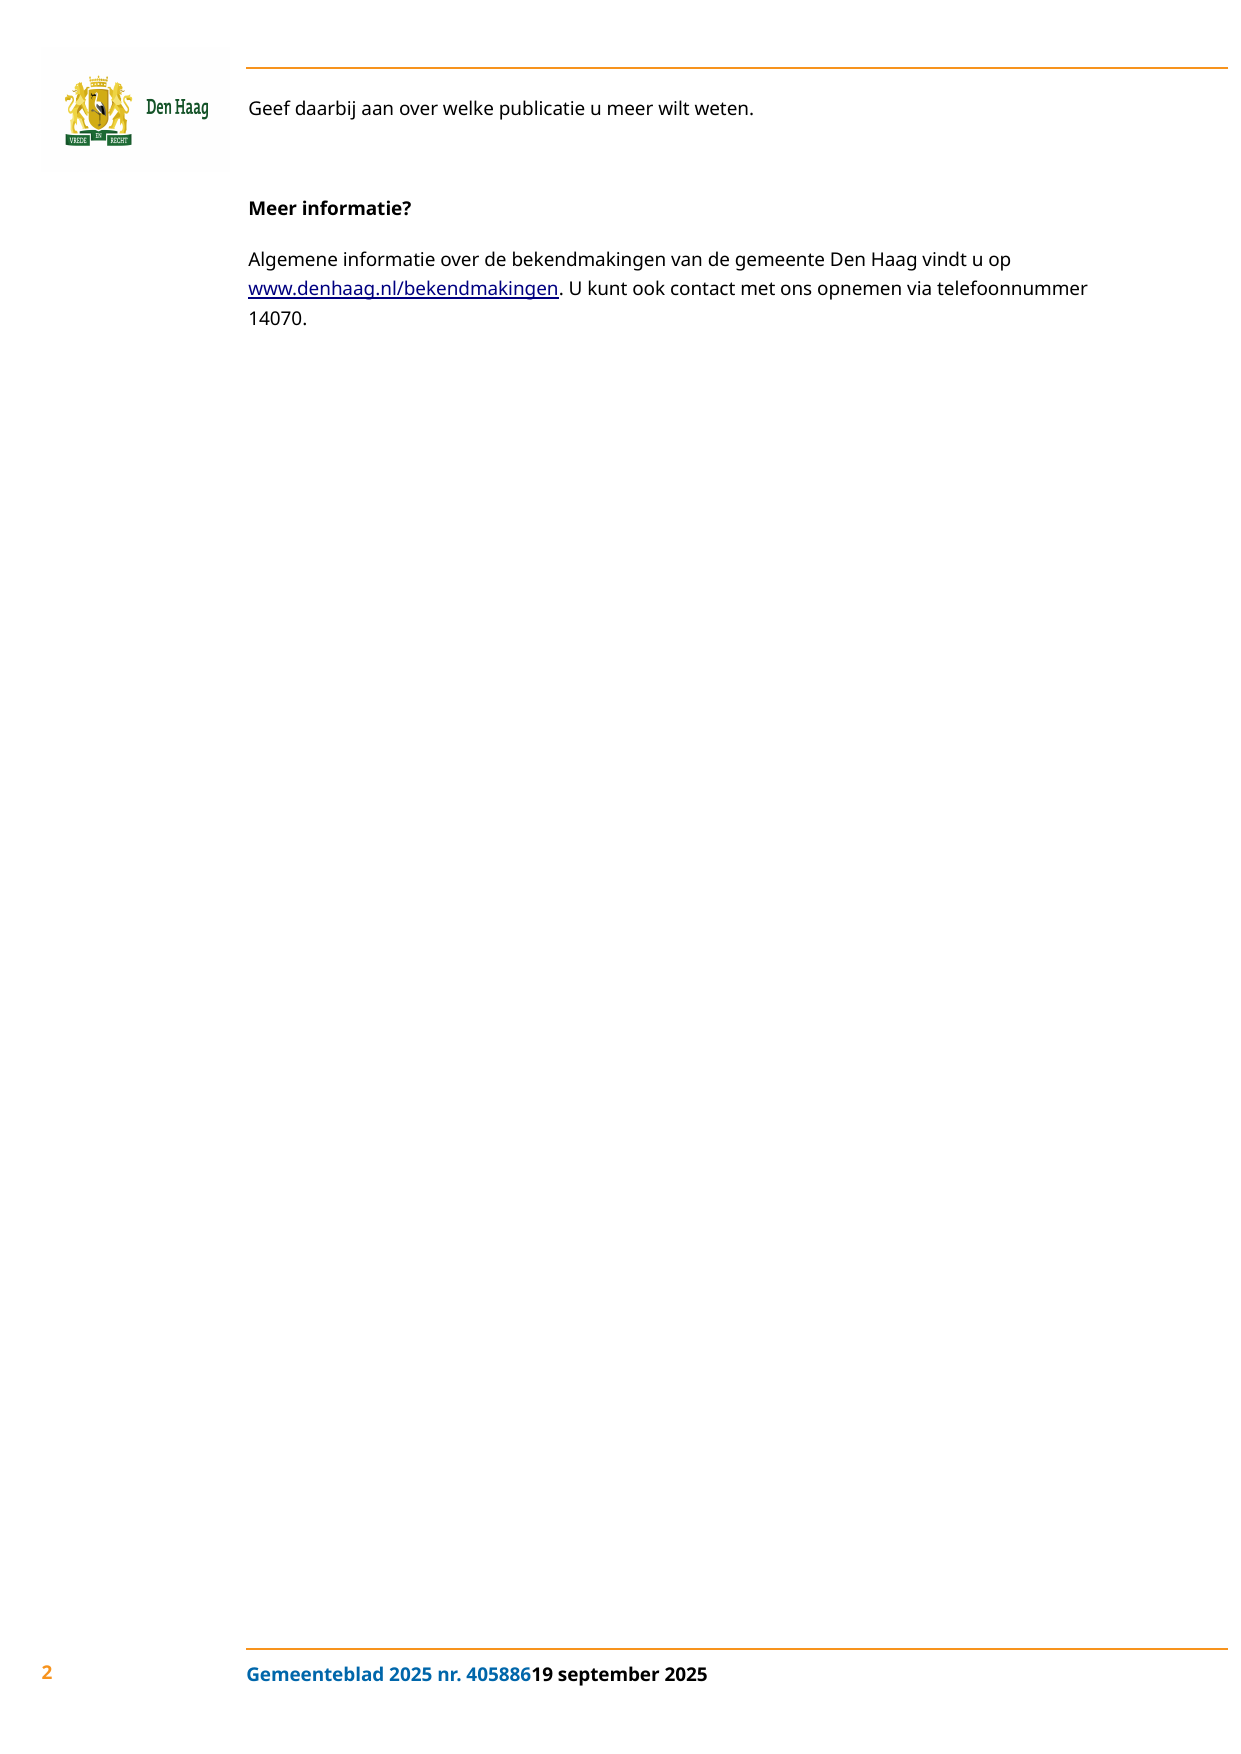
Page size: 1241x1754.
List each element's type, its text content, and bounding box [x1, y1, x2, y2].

text Geef daarbij aan over welke publicatie u meer wilt weten. [248, 95, 1152, 121]
text Meer informatie? [248, 196, 1152, 221]
text Algemene informatie over de bekendmakingen van de gemeente Den Haag vindt u op www.denhaag.nl/bekendmakingen. U kunt ook contact met ons opnemen via telefoonnummer 14070. [248, 246, 1152, 331]
picture [41, 47, 231, 172]
